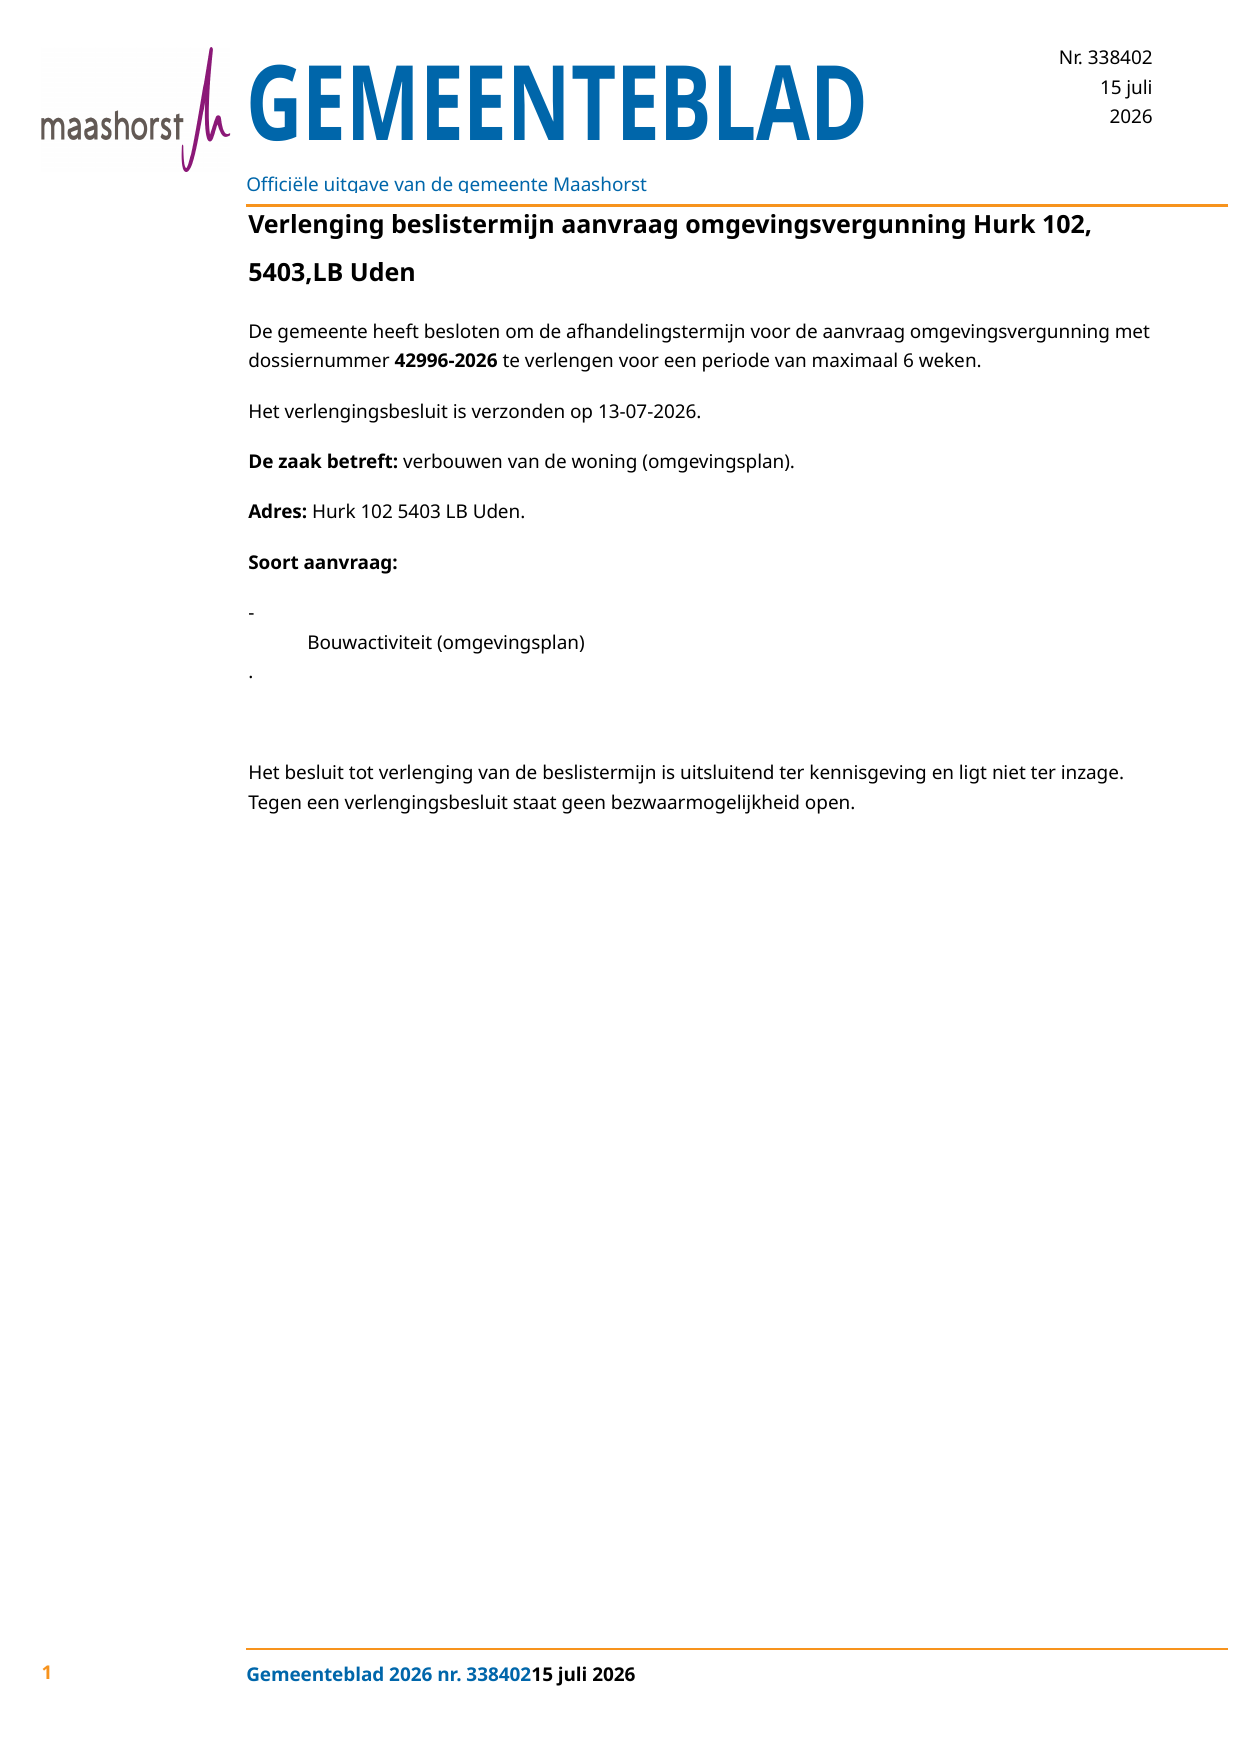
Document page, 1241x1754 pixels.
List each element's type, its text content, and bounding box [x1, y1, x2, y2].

text Adres: Hurk 102 5403 LB Uden. [248, 499, 1152, 524]
text Het verlengingsbesluit is verzonden op 13-07-2026. [248, 398, 1152, 424]
text . [248, 659, 1152, 684]
list Bouwactiviteit (omgevingsplan) [248, 629, 1152, 655]
text Het besluit tot verlenging van de beslistermijn is uitsluitend ter kennisgeving en ligt niet ter inzage. Tegen een verlengingsbesluit staat geen bezwaarmogelijkheid open. [248, 759, 1152, 815]
picture [41, 47, 231, 172]
text De zaak betreft: verbouwen van de woning (omgevingsplan). [248, 448, 1152, 474]
text Verlenging beslistermijn aanvraag omgevingsvergunning Hurk 102, 5403,LB Uden [248, 207, 1152, 288]
text De gemeente heeft besloten om de afhandelingstermijn voor de aanvraag omgevingsvergunning met dossiernummer 42996-2026 te verlengen voor een periode van maximaal 6 weken. [248, 318, 1152, 373]
text Soort aanvraag: [248, 549, 1152, 575]
